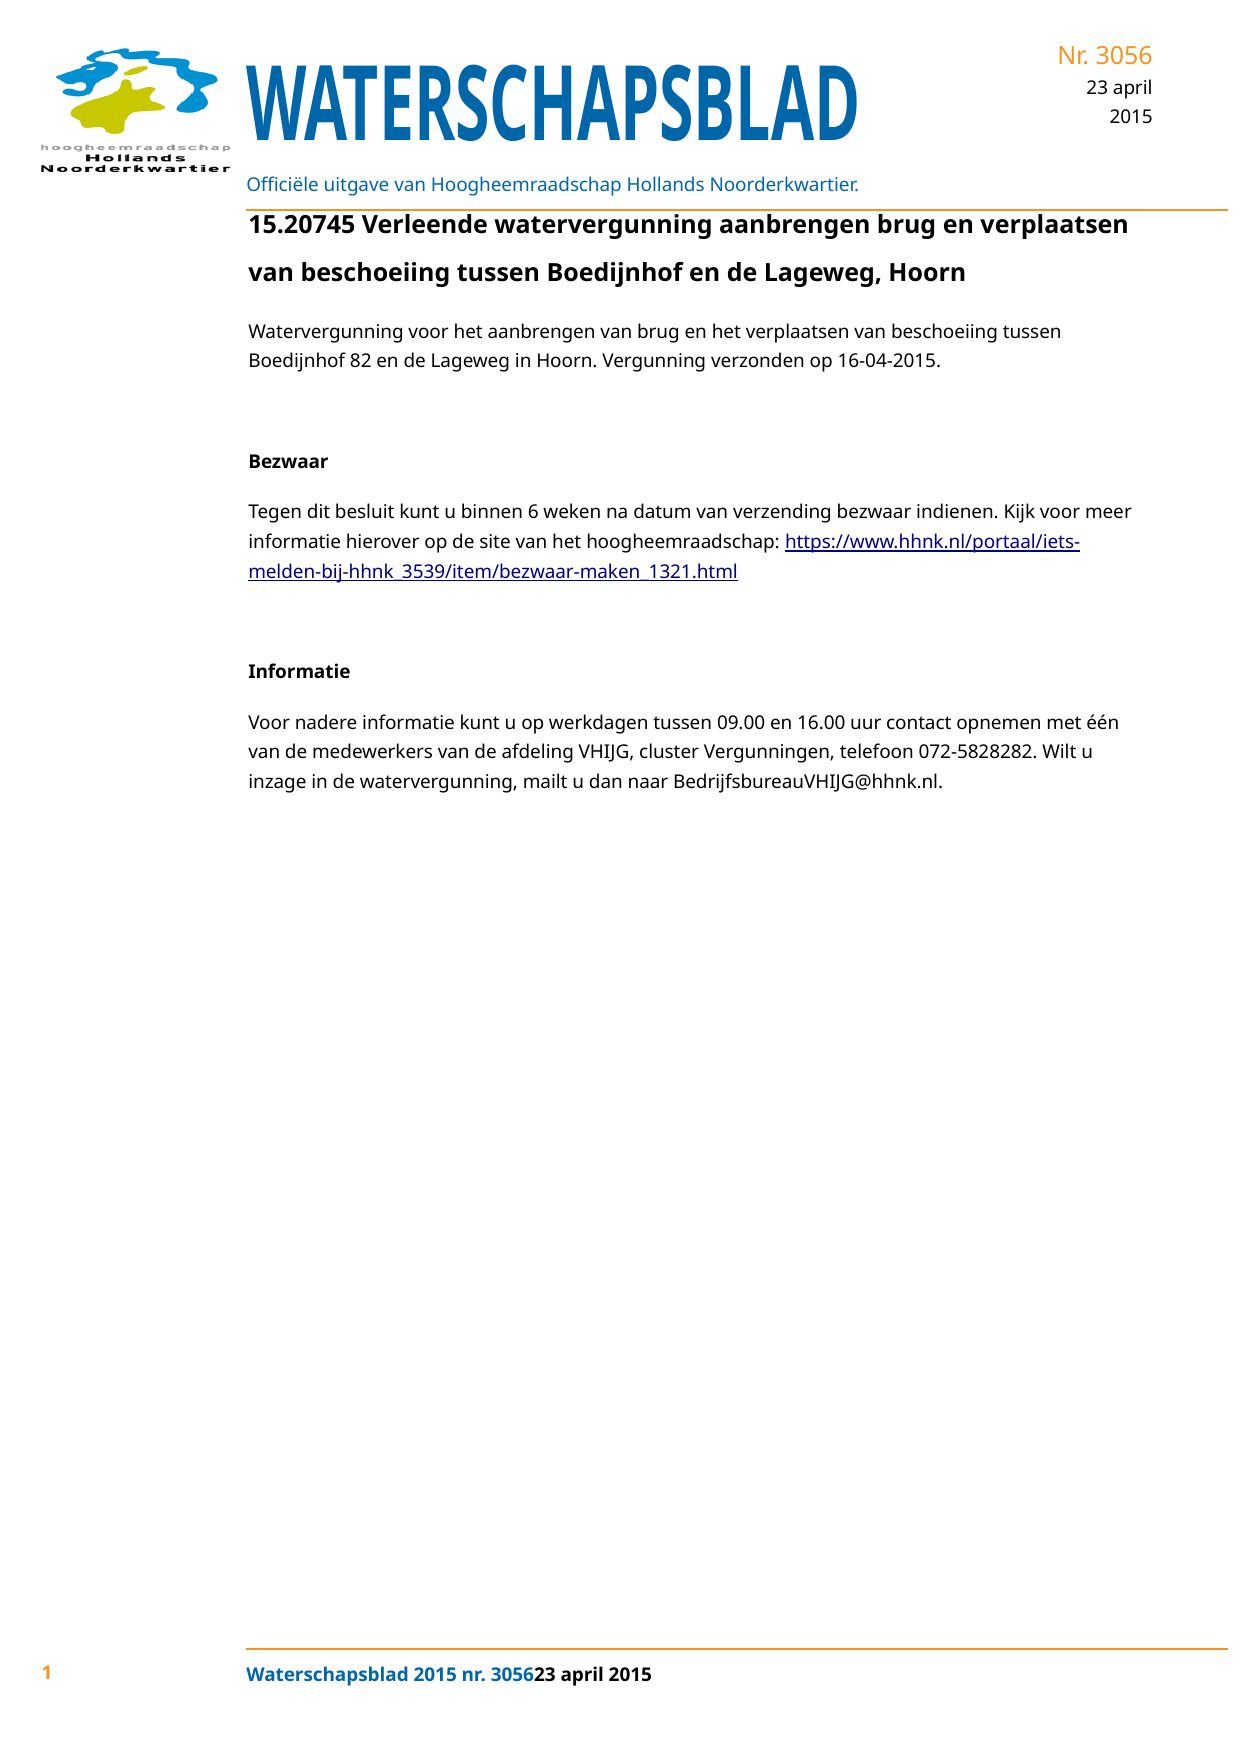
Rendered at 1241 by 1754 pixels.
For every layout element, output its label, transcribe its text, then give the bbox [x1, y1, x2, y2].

text Tegen dit besluit kunt u binnen 6 weken na datum van verzending bezwaar indienen. Kijk voor meer informatie hierover op de site van het hoogheemraadschap: https://www.hhnk.nl/portaal/iets-melden-bij-hhnk_3539/item/bezwaar-maken_1321.html [248, 499, 1152, 584]
text Voor nadere informatie kunt u op werkdagen tussen 09.00 en 16.00 uur contact opnemen met één van de medewerkers van de afdeling VHIJG, cluster Vergunningen, telefoon 072-5828282. Wilt u inzage in de watervergunning, mailt u dan naar BedrijfsbureauVHIJG@hhnk.nl. [248, 709, 1152, 794]
text Bezwaar [248, 448, 1152, 474]
text Informatie [248, 659, 1152, 684]
text 15.20745 Verleende watervergunning aanbrengen brug en verplaatsen van beschoeiing tussen Boedijnhof en de Lageweg, Hoorn [248, 211, 1152, 288]
picture [41, 47, 231, 172]
text Watervergunning voor het aanbrengen van brug en het verplaatsen van beschoeiing tussen Boedijnhof 82 en de Lageweg in Hoorn. Vergunning verzonden op 16-04-2015. [248, 318, 1152, 373]
